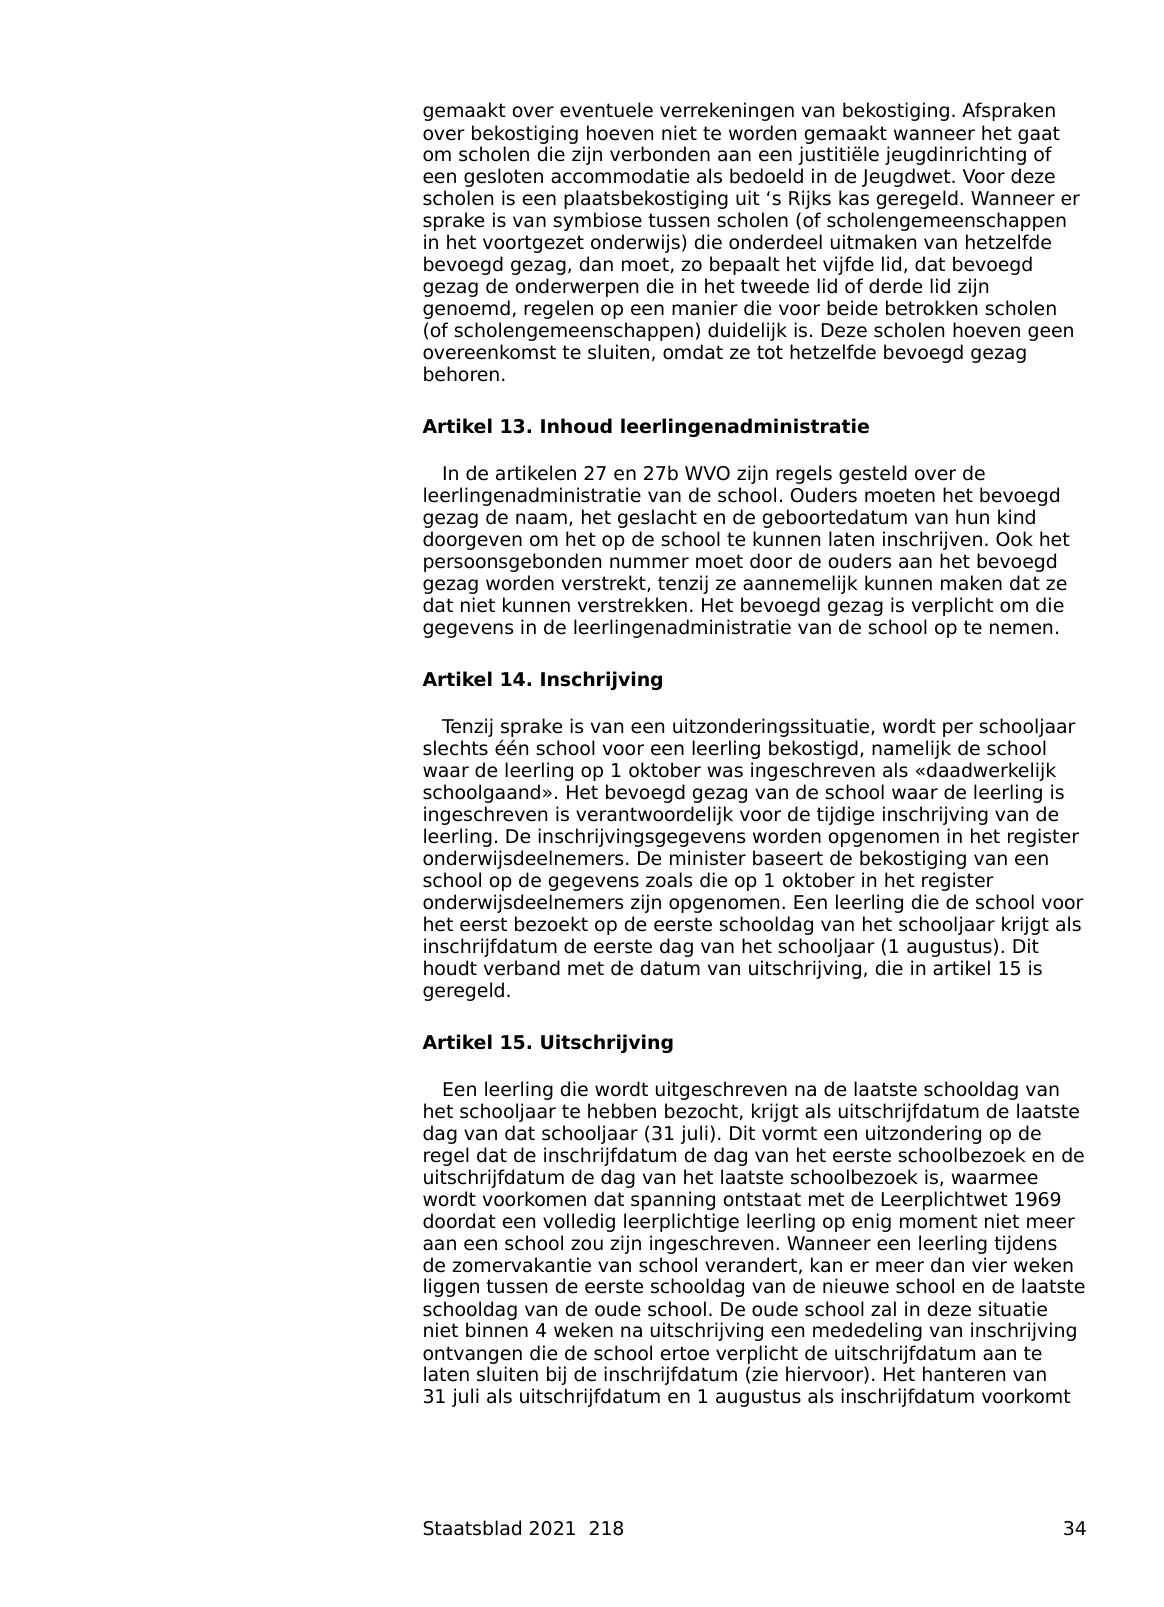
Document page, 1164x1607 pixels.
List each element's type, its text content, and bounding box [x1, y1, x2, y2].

text Een leerling die wordt uitgeschreven na de laatste schooldag van het schooljaar te hebben bezocht, krijgt als uitschrijfdatum de laatste dag van dat schooljaar (31 juli). Dit vormt een uitzondering op de regel dat de inschrijfdatum de dag van het eerste schoolbezoek en de uitschrijfdatum de dag van het laatste schoolbezoek is, waarmee wordt voorkomen dat spanning ontstaat met de Leerplichtwet 1969 doordat een volledig leerplichtige leerling op enig moment niet meer aan een school zou zijn ingeschreven. Wanneer een leerling tijdens de zomervakantie van school verandert, kan er meer dan vier weken liggen tussen de eerste schooldag van de nieuwe school en de laatste schooldag van de oude school. De oude school zal in deze situatie niet binnen 4 weken na uitschrijving een mededeling van inschrijving ontvangen die de school ertoe verplicht de uitschrijfdatum aan te laten sluiten bij de inschrijfdatum (zie hiervoor). Het hanteren van 31 juli als uitschrijfdatum en 1 augustus als inschrijfdatum voorkomt [422, 1079, 1087, 1408]
text In de artikelen 27 en 27b WVO zijn regels gesteld over de leerlingenadministratie van de school. Ouders moeten het bevoegd gezag de naam, het geslacht en de geboortedatum van hun kind doorgeven om het op de school te kunnen laten inschrijven. Ook het persoonsgebonden nummer moet door de ouders aan het bevoegd gezag worden verstrekt, tenzij ze aannemelijk kunnen maken dat ze dat niet kunnen verstrekken. Het bevoegd gezag is verplicht om die gegevens in de leerlingenadministratie van de school op te nemen. [422, 463, 1087, 639]
subtitle Artikel 13. Inhoud leerlingenadministratie [422, 416, 1087, 438]
subtitle Artikel 14. Inschrijving [422, 669, 1087, 691]
text Tenzij sprake is van een uitzonderingssituatie, wordt per schooljaar slechts één school voor een leerling bekostigd, namelijk de school waar de leerling op 1 oktober was ingeschreven als «daadwerkelijk schoolgaand». Het bevoegd gezag van de school waar de leerling is ingeschreven is verantwoordelijk voor de tijdige inschrijving van de leerling. De inschrijvingsgegevens worden opgenomen in het register onderwijsdeelnemers. De minister baseert de bekostiging van een school op de gegevens zoals die op 1 oktober in het register onderwijsdeelnemers zijn opgenomen. Een leerling die de school voor het eerst bezoekt op de eerste schooldag van het schooljaar krijgt als inschrijfdatum de eerste dag van het schooljaar (1 augustus). Dit houdt verband met de datum van uitschrijving, die in artikel 15 is geregeld. [422, 716, 1087, 1002]
text gemaakt over eventuele verrekeningen van bekostiging. Afspraken over bekostiging hoeven niet te worden gemaakt wanneer het gaat om scholen die zijn verbonden aan een justitiële jeugdinrichting of een gesloten accommodatie als bedoeld in de Jeugdwet. Voor deze scholen is een plaatsbekostiging uit ‘s Rijks kas geregeld. Wanneer er sprake is van symbiose tussen scholen (of scholengemeenschappen in het voortgezet onderwijs) die onderdeel uitmaken van hetzelfde bevoegd gezag, dan moet, zo bepaalt het vijfde lid, dat bevoegd gezag de onderwerpen die in het tweede lid of derde lid zijn genoemd, regelen op een manier die voor beide betrokken scholen (of scholengemeenschappen) duidelijk is. Deze scholen hoeven geen overeenkomst te sluiten, omdat ze tot hetzelfde bevoegd gezag behoren. [422, 100, 1087, 386]
subtitle Artikel 15. Uitschrijving [422, 1032, 1087, 1054]
